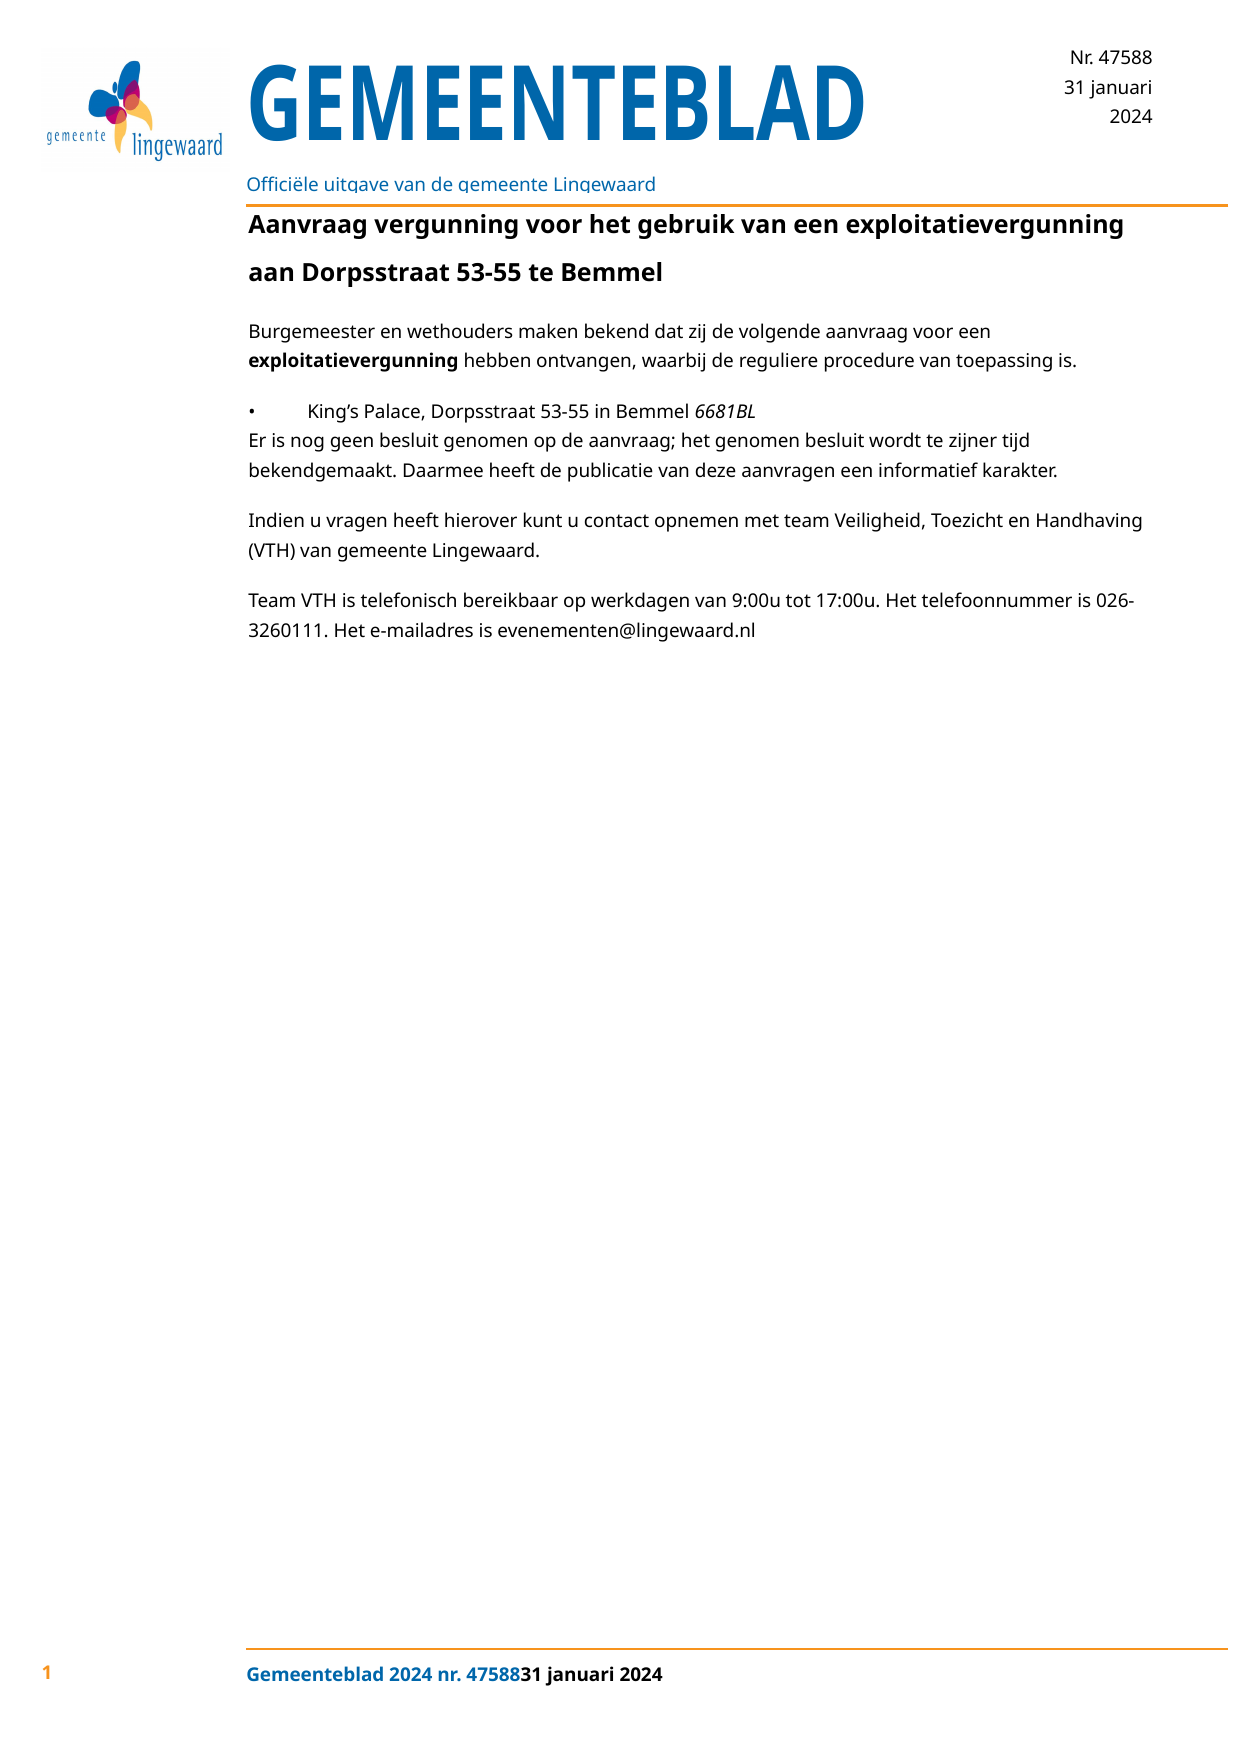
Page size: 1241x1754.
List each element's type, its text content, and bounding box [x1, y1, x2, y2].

list King’s Palace, Dorpsstraat 53-55 in Bemmel 6681BL [248, 398, 1152, 424]
text Indien u vragen heeft hierover kunt u contact opnemen met team Veiligheid, Toezicht en Handhaving (VTH) van gemeente Lingewaard. [248, 507, 1152, 563]
text Burgemeester en wethouders maken bekend dat zij de volgende aanvraag voor een exploitatievergunning hebben ontvangen, waarbij de reguliere procedure van toepassing is. [248, 318, 1152, 373]
text Er is nog geen besluit genomen op de aanvraag; het genomen besluit wordt te zijner tijd bekendgemaakt. Daarmee heeft de publicatie van deze aanvragen een informatief karakter. [248, 427, 1152, 483]
picture [41, 47, 231, 172]
text Team VTH is telefonisch bereikbaar op werkdagen van 9:00u tot 17:00u. Het telefoonnummer is 026-3260111. Het e-mailadres is evenementen@lingewaard.nl [248, 587, 1152, 643]
text Aanvraag vergunning voor het gebruik van een exploitatievergunning aan Dorpsstraat 53-55 te Bemmel [248, 207, 1152, 288]
